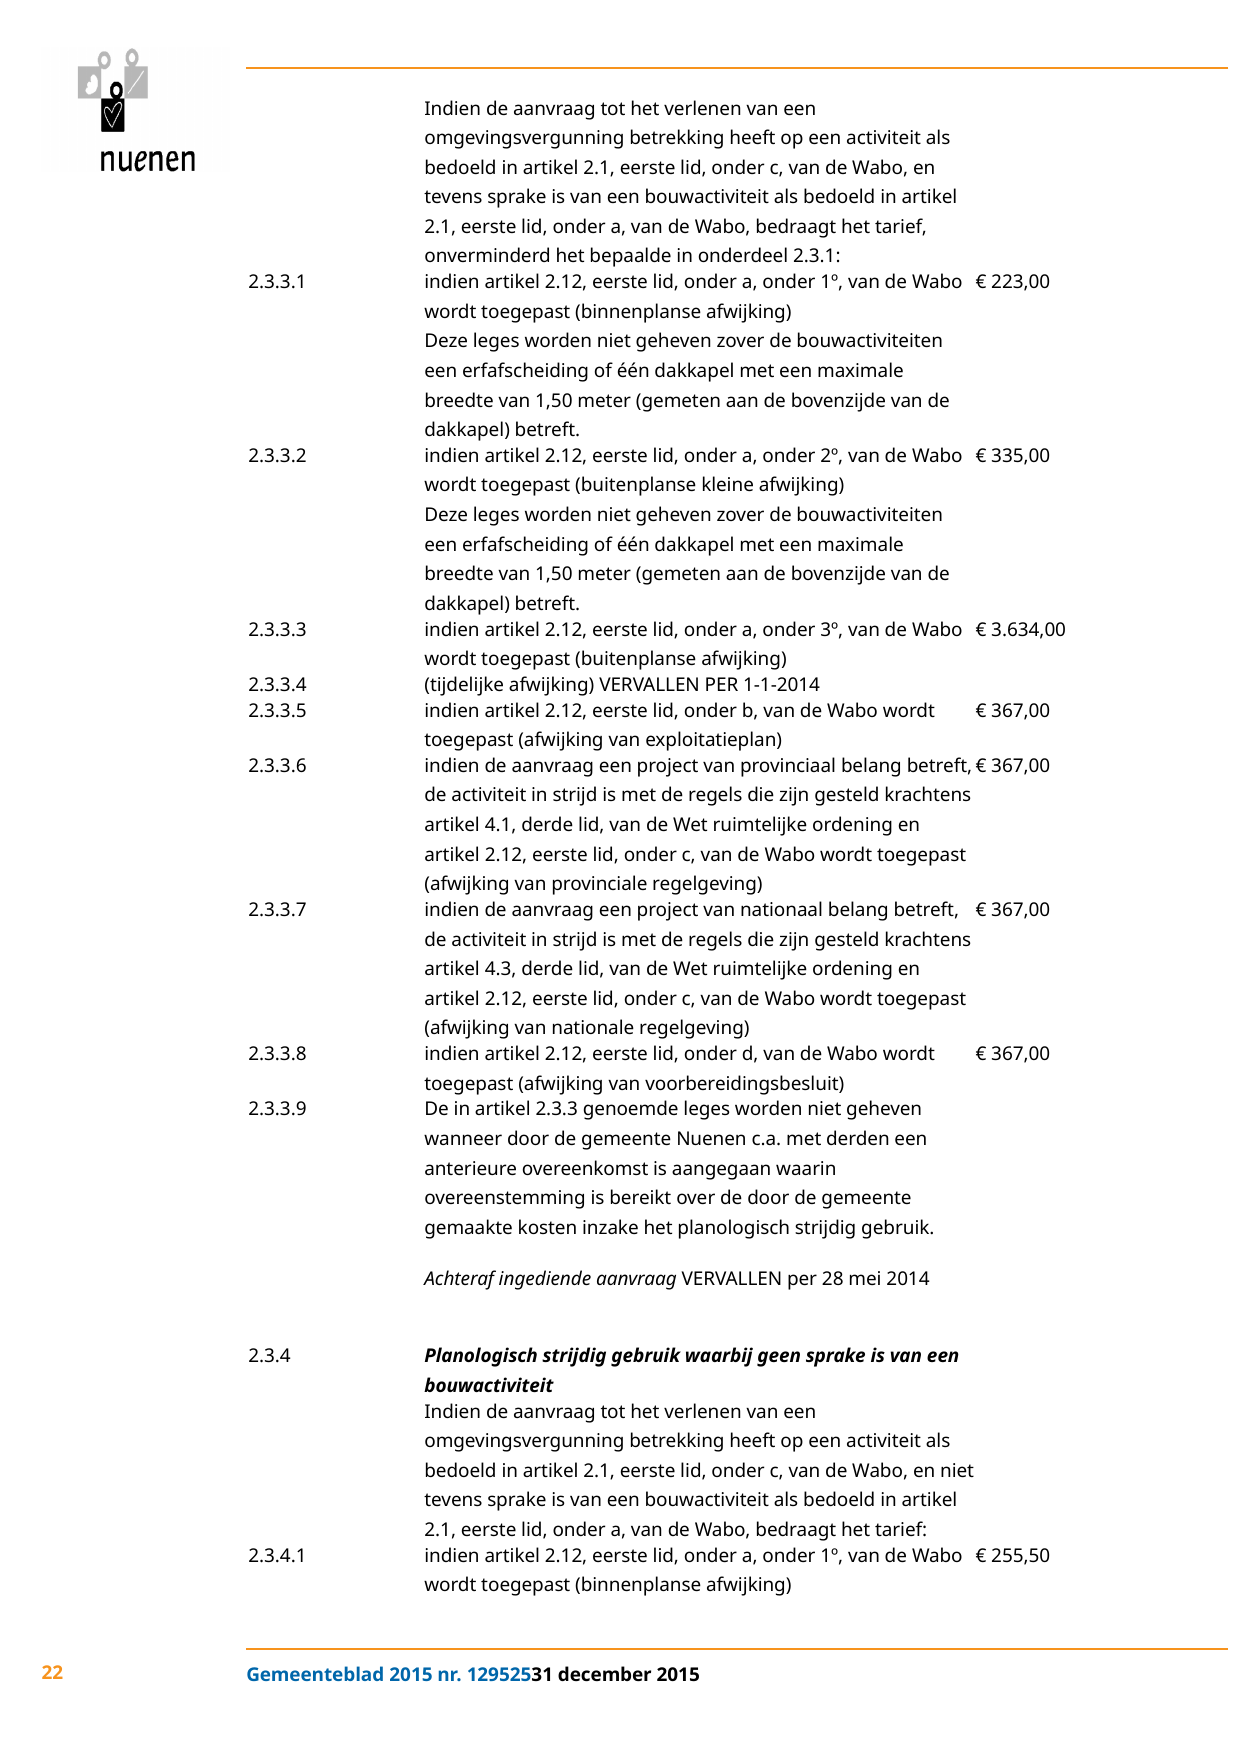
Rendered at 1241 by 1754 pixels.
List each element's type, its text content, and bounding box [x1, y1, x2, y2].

table_cell indien artikel 2.12, eerste lid, onder a, onder 1º, van de Wabo wordt toegepast (binnenplanse afwijking) [424, 1542, 975, 1597]
table_cell [975, 671, 1152, 697]
table_cell indien artikel 2.12, eerste lid, onder a, onder 1º, van de Wabo wordt toegepast (binnenplanse afwijking) Deze leges worden niet geheven zover de bouwactiviteiten een erfafscheiding of één dakkapel met een maximale breedte van 1,50 meter (gemeten aan de bovenzijde van de dakkapel) betreft. [424, 269, 975, 442]
table_cell 2.3.3.2 [248, 442, 424, 616]
table_cell [975, 1096, 1152, 1239]
table_cell € 3.634,00 [975, 616, 1152, 671]
table_cell [424, 1317, 975, 1342]
table_cell [248, 1398, 424, 1542]
table_cell [975, 1291, 1152, 1317]
table_cell 2.3.3.8 [248, 1040, 424, 1096]
table_cell indien de aanvraag een project van nationaal belang betreft, de activiteit in strijd is met de regels die zijn gesteld krachtens artikel 4.3, derde lid, van de Wet ruimtelijke ordening en artikel 2.12, eerste lid, onder c, van de Wabo wordt toegepast (afwijking van nationale regelgeving) [424, 896, 975, 1040]
table_cell De in artikel 2.3.3 genoemde leges worden niet geheven wanneer door de gemeente Nuenen c.a. met derden een anterieure overeenkomst is aangegaan waarin overeenstemming is bereikt over de door de gemeente gemaakte kosten inzake het planologisch strijdig gebruik. [424, 1096, 975, 1239]
table_cell [248, 1240, 424, 1265]
table_cell € 255,50 [975, 1542, 1152, 1597]
table_cell [975, 1240, 1152, 1265]
table_cell Planologisch strijdig gebruik waarbij geen sprake is van een bouwactiviteit [424, 1343, 975, 1398]
table_cell € 335,00 [975, 442, 1152, 616]
table_cell [248, 1317, 424, 1342]
picture [41, 47, 231, 172]
table_cell Indien de aanvraag tot het verlenen van een omgevingsvergunning betrekking heeft op een activiteit als bedoeld in artikel 2.1, eerste lid, onder c, van de Wabo, en tevens sprake is van een bouwactiviteit als bedoeld in artikel 2.1, eerste lid, onder a, van de Wabo, bedraagt het tarief, onverminderd het bepaalde in onderdeel 2.3.1: [424, 95, 975, 268]
table_cell 2.3.3.1 [248, 269, 424, 442]
table_cell Indien de aanvraag tot het verlenen van een omgevingsvergunning betrekking heeft op een activiteit als bedoeld in artikel 2.1, eerste lid, onder c, van de Wabo, en niet tevens sprake is van een bouwactiviteit als bedoeld in artikel 2.1, eerste lid, onder a, van de Wabo, bedraagt het tarief: [424, 1398, 975, 1542]
table_cell [975, 95, 1152, 268]
table_cell 2.3.3.4 [248, 671, 424, 697]
table_cell (tijdelijke afwijking) VERVALLEN PER 1-1-2014 [424, 671, 975, 697]
table_cell indien artikel 2.12, eerste lid, onder d, van de Wabo wordt toegepast (afwijking van voorbereidingsbesluit) [424, 1040, 975, 1096]
table_cell [975, 1343, 1152, 1398]
table_cell [975, 1265, 1152, 1291]
table_cell € 367,00 [975, 896, 1152, 1040]
table_cell 2.3.4 [248, 1343, 424, 1398]
table_cell € 367,00 [975, 1040, 1152, 1096]
table_cell indien artikel 2.12, eerste lid, onder b, van de Wabo wordt toegepast (afwijking van exploitatieplan) [424, 697, 975, 752]
table_cell 2.3.3.9 [248, 1096, 424, 1239]
table_cell 2.3.3.5 [248, 697, 424, 752]
table_cell [248, 1291, 424, 1317]
table_cell 2.3.3.7 [248, 896, 424, 1040]
table_cell [424, 1291, 975, 1317]
table_cell [424, 1240, 975, 1265]
table_cell indien artikel 2.12, eerste lid, onder a, onder 2º, van de Wabo wordt toegepast (buitenplanse kleine afwijking) Deze leges worden niet geheven zover de bouwactiviteiten een erfafscheiding of één dakkapel met een maximale breedte van 1,50 meter (gemeten aan de bovenzijde van de dakkapel) betreft. [424, 442, 975, 616]
table_cell 2.3.4.1 [248, 1542, 424, 1597]
table_cell [975, 1398, 1152, 1542]
table_cell € 223,00 [975, 269, 1152, 442]
table_cell [248, 1265, 424, 1291]
table_cell € 367,00 [975, 752, 1152, 896]
table_cell € 367,00 [975, 697, 1152, 752]
table_cell [975, 1317, 1152, 1342]
table_cell indien de aanvraag een project van provinciaal belang betreft, de activiteit in strijd is met de regels die zijn gesteld krachtens artikel 4.1, derde lid, van de Wet ruimtelijke ordening en artikel 2.12, eerste lid, onder c, van de Wabo wordt toegepast (afwijking van provinciale regelgeving) [424, 752, 975, 896]
table_cell indien artikel 2.12, eerste lid, onder a, onder 3º, van de Wabo wordt toegepast (buitenplanse afwijking) [424, 616, 975, 671]
table_cell 2.3.3.6 [248, 752, 424, 896]
table_cell Achteraf ingediende aanvraag VERVALLEN per 28 mei 2014 [424, 1265, 975, 1291]
table_cell [248, 95, 424, 268]
table_cell 2.3.3.3 [248, 616, 424, 671]
